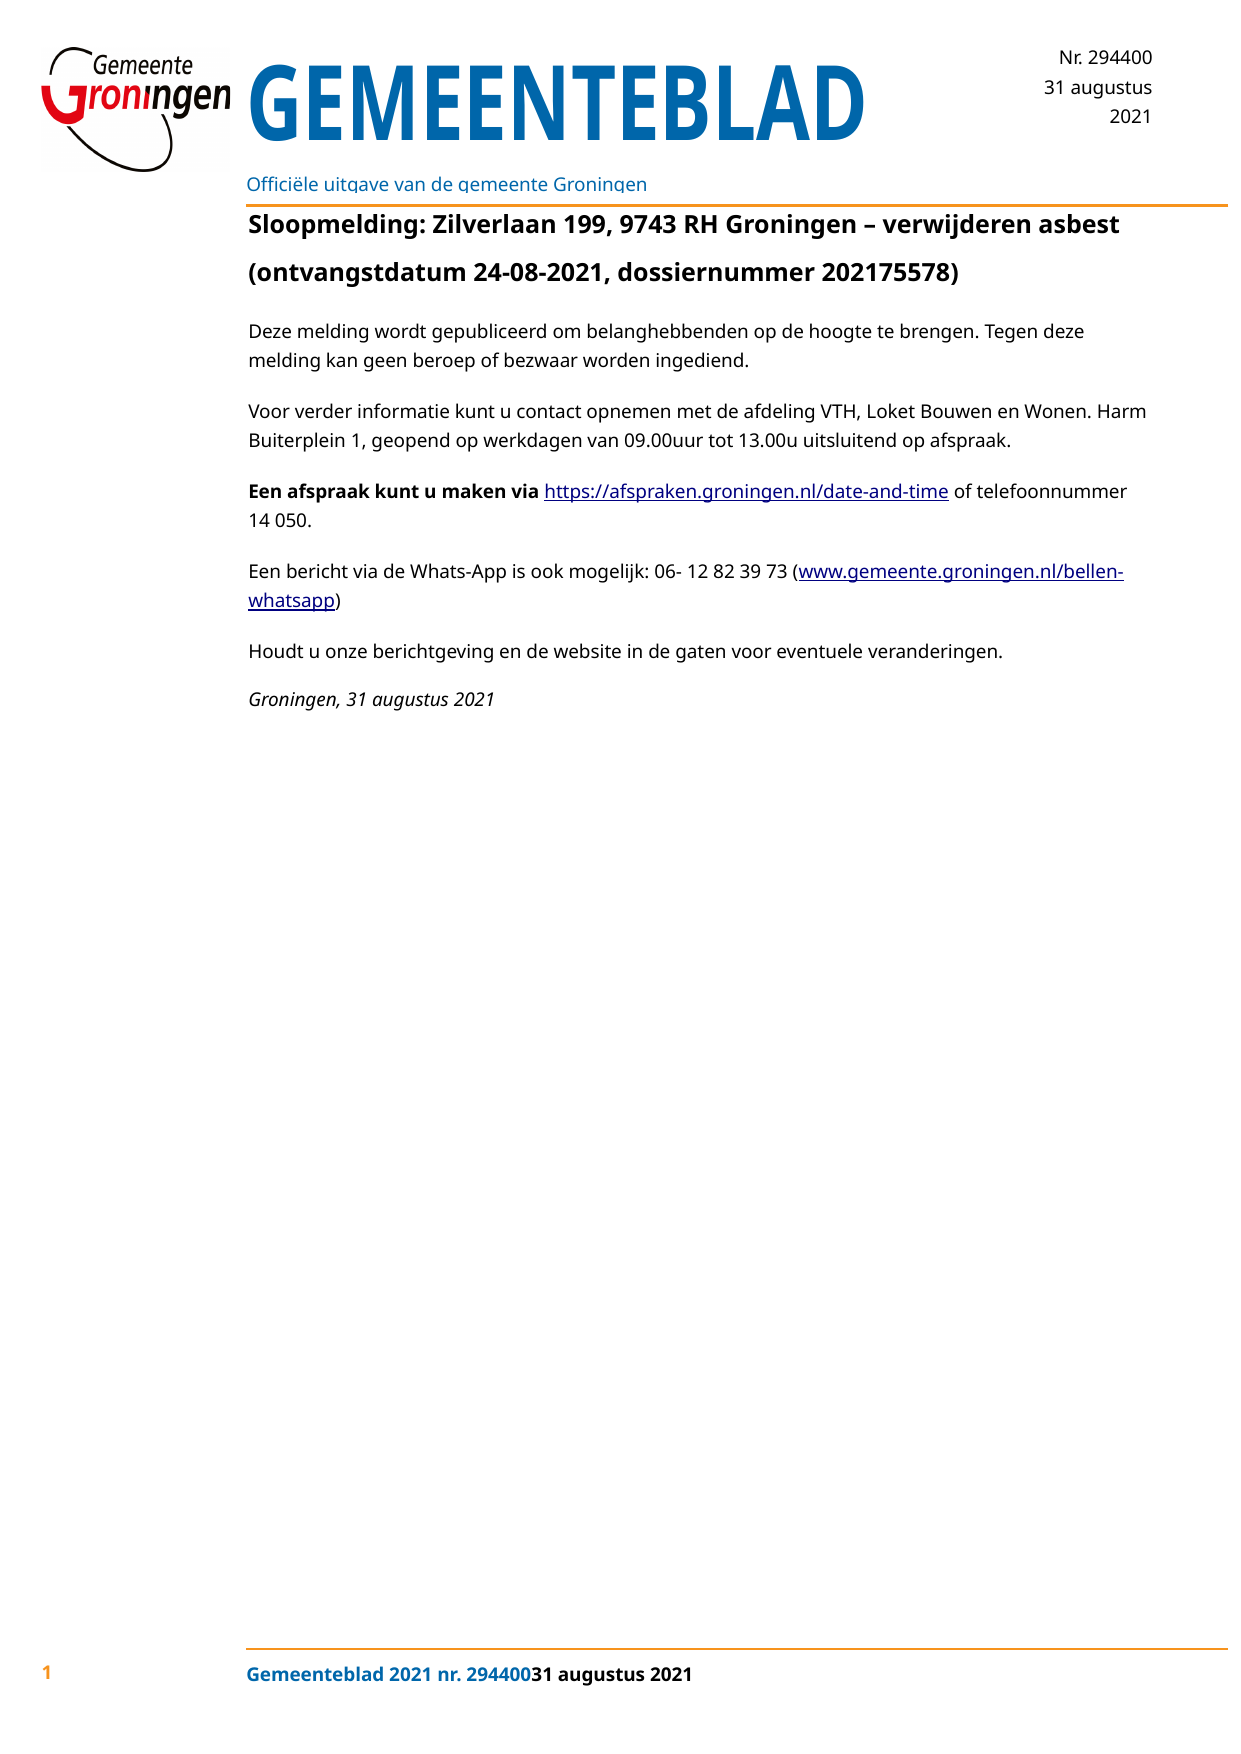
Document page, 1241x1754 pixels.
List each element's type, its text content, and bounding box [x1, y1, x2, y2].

text Een afspraak kunt u maken via https://afspraken.groningen.nl/date-and-time of telefoonnummer 14 050. [248, 478, 1152, 533]
text Voor verder informatie kunt u contact opnemen met de afdeling VTH, Loket Bouwen en Wonen. Harm Buiterplein 1, geopend op werkdagen van 09.00uur tot 13.00u uitsluitend op afspraak. [248, 398, 1152, 453]
text Groningen, 31 augustus 2021 [248, 686, 1152, 711]
text Deze melding wordt gepubliceerd om belanghebbenden op de hoogte te brengen. Tegen deze melding kan geen beroep of bezwaar worden ingediend. [248, 318, 1152, 373]
text Een bericht via de Whats-App is ook mogelijk: 06- 12 82 39 73 (www.gemeente.groningen.nl/bellen-whatsapp) [248, 558, 1152, 613]
picture [41, 47, 231, 172]
text Sloopmelding: Zilverlaan 199, 9743 RH Groningen – verwijderen asbest (ontvangstdatum 24-08-2021, dossiernummer 202175578) [248, 207, 1152, 288]
text Houdt u onze berichtgeving en de website in de gaten voor eventuele veranderingen. [248, 638, 1152, 664]
